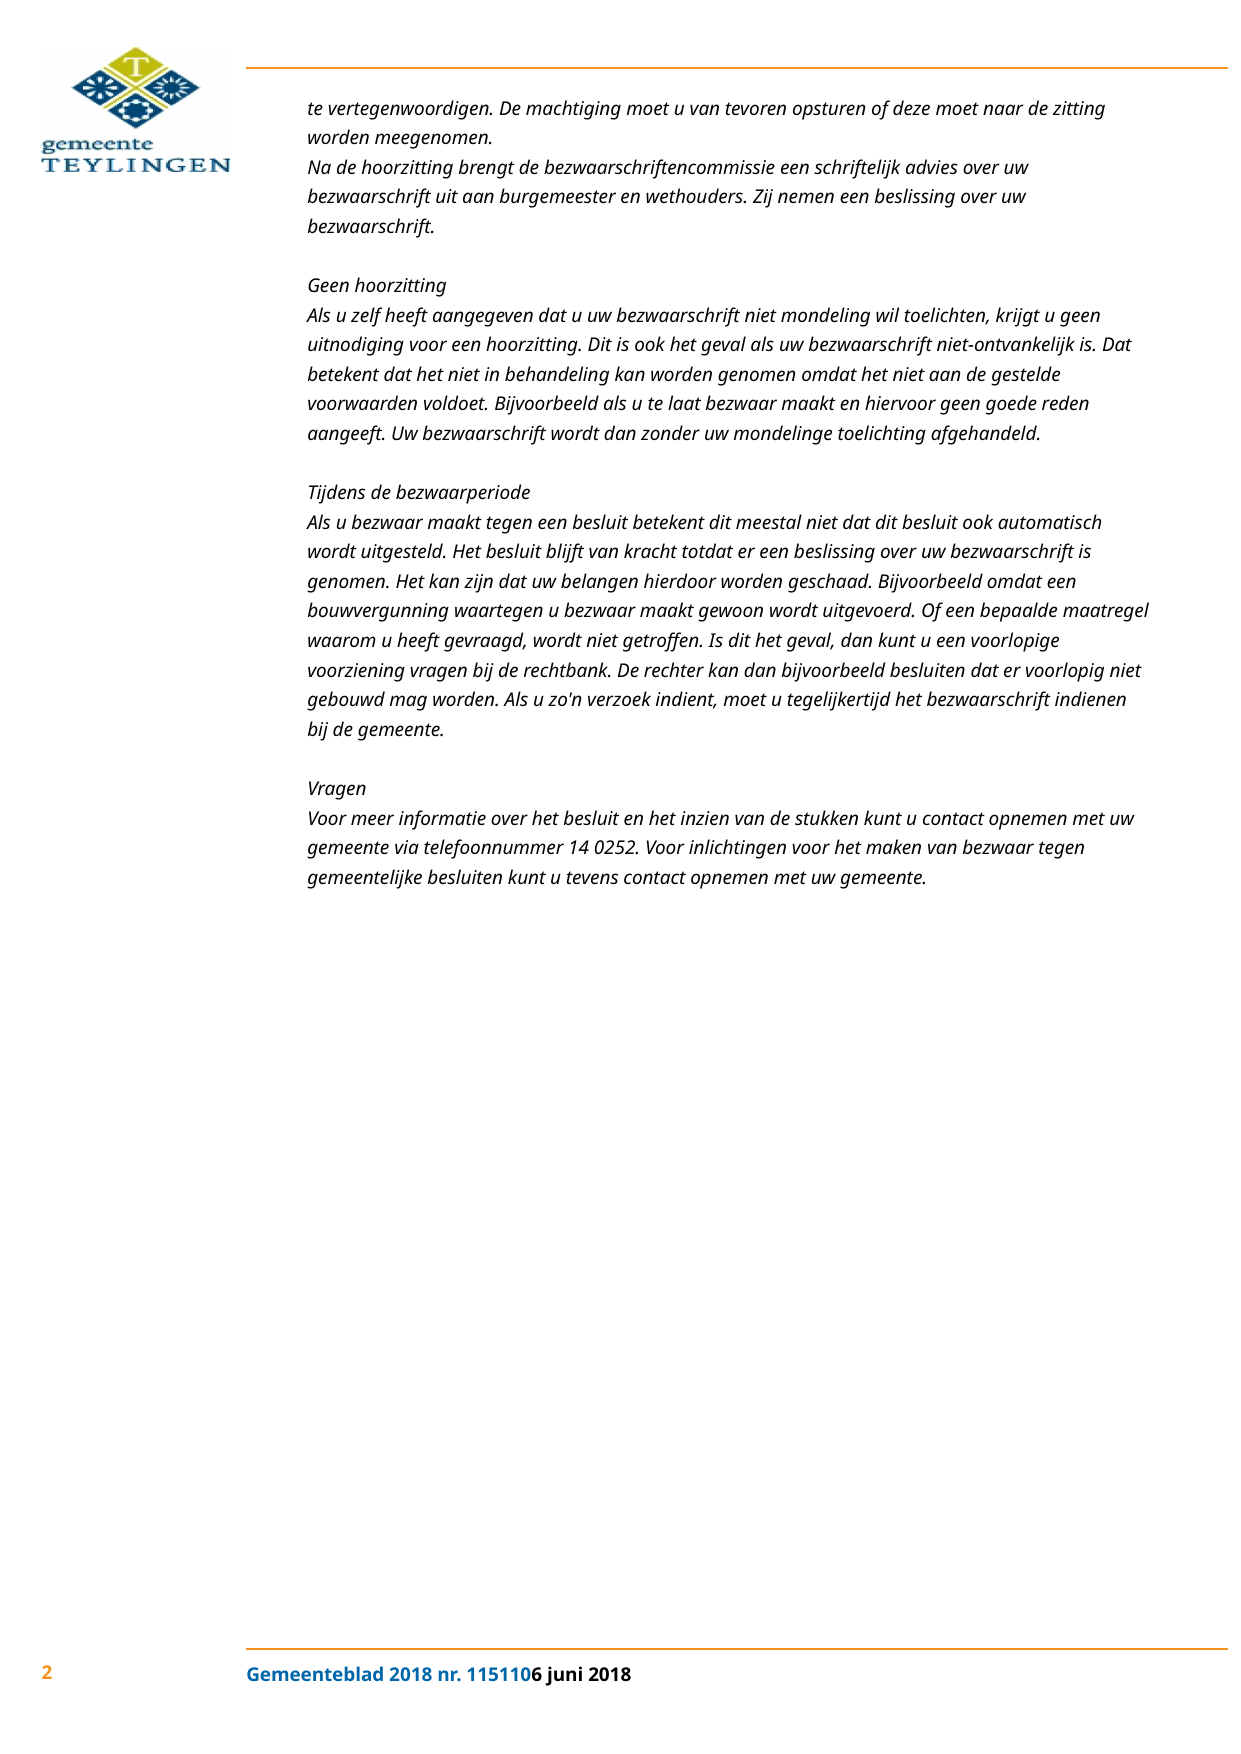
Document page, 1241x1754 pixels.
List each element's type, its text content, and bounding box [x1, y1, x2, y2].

picture [41, 47, 231, 172]
list Voor meer informatie over het besluit en het inzien van de stukken kunt u contact opnemen met uw gemeente via telefoonnummer 14 0252. Voor inlichtingen voor het maken van bezwaar tegen gemeentelijke besluiten kunt u tevens contact opnemen met uw gemeente. [248, 805, 1152, 890]
list Geen hoorzitting [248, 272, 1152, 298]
list Als u bezwaar maakt tegen een besluit betekent dit meestal niet dat dit besluit ook automatisch wordt uitgesteld. Het besluit blijft van kracht totdat er een beslissing over uw bezwaarschrift is genomen. Het kan zijn dat uw belangen hierdoor worden geschaad. Bijvoorbeeld omdat een bouwvergunning waartegen u bezwaar maakt gewoon wordt uitgevoerd. Of een bepaalde maatregel waarom u heeft gevraagd, wordt niet getroffen. Is dit het geval, dan kunt u een voorlopige voorziening vragen bij de rechtbank. De rechter kan dan bijvoorbeeld besluiten dat er voorlopig niet gebouwd mag worden. Als u zo'n verzoek indient, moet u tegelijkertijd het bezwaarschrift indienen bij de gemeente. [248, 509, 1152, 742]
list Tijdens de bezwaarperiode [248, 479, 1152, 505]
list Vragen [248, 775, 1152, 801]
list Na de hoorzitting brengt de bezwaarschriftencommissie een schriftelijk advies over uw bezwaarschrift uit aan burgemeester en wethouders. Zij nemen een beslissing over uw bezwaarschrift. [248, 154, 1152, 239]
list Als u zelf heeft aangegeven dat u uw bezwaarschrift niet mondeling wil toelichten, krijgt u geen uitnodiging voor een hoorzitting. Dit is ook het geval als uw bezwaarschrift niet-ontvankelijk is. Dat betekent dat het niet in behandeling kan worden genomen omdat het niet aan de gestelde voorwaarden voldoet. Bijvoorbeeld als u te laat bezwaar maakt en hiervoor geen goede reden aangeeft. Uw bezwaarschrift wordt dan zonder uw mondelinge toelichting afgehandeld. [248, 302, 1152, 446]
list te vertegenwoordigen. De machtiging moet u van tevoren opsturen of deze moet naar de zitting worden meegenomen. [248, 95, 1152, 150]
